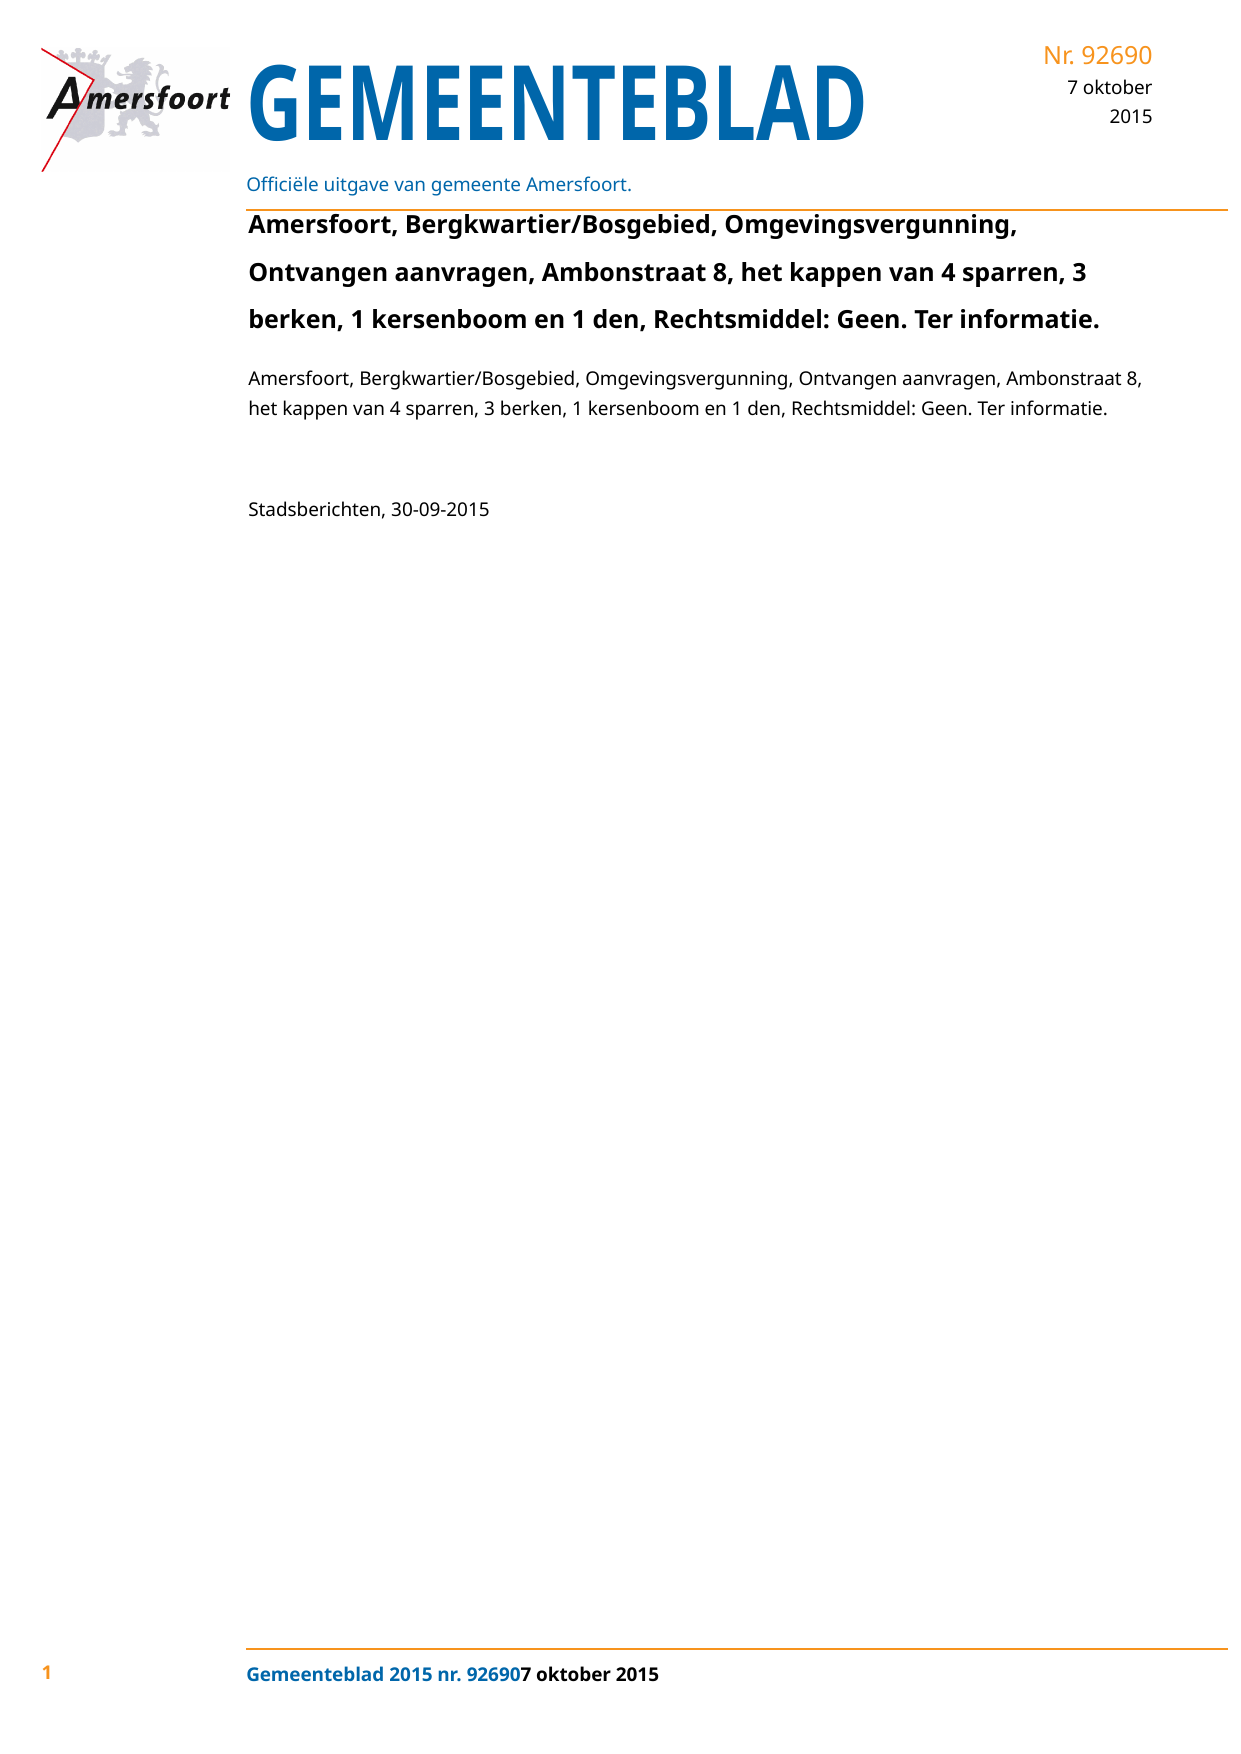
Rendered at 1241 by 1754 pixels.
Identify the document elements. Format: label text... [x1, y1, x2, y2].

picture [41, 47, 231, 172]
text Stadsberichten, 30-09-2015 [248, 496, 1152, 522]
text Amersfoort, Bergkwartier/Bosgebied, Omgevingsvergunning, Ontvangen aanvragen, Ambonstraat 8, het kappen van 4 sparren, 3 berken, 1 kersenboom en 1 den, Rechtsmiddel: Geen. Ter informatie. [248, 211, 1152, 336]
text Amersfoort, Bergkwartier/Bosgebied, Omgevingsvergunning, Ontvangen aanvragen, Ambonstraat 8, het kappen van 4 sparren, 3 berken, 1 kersenboom en 1 den, Rechtsmiddel: Geen. Ter informatie. [248, 366, 1152, 421]
